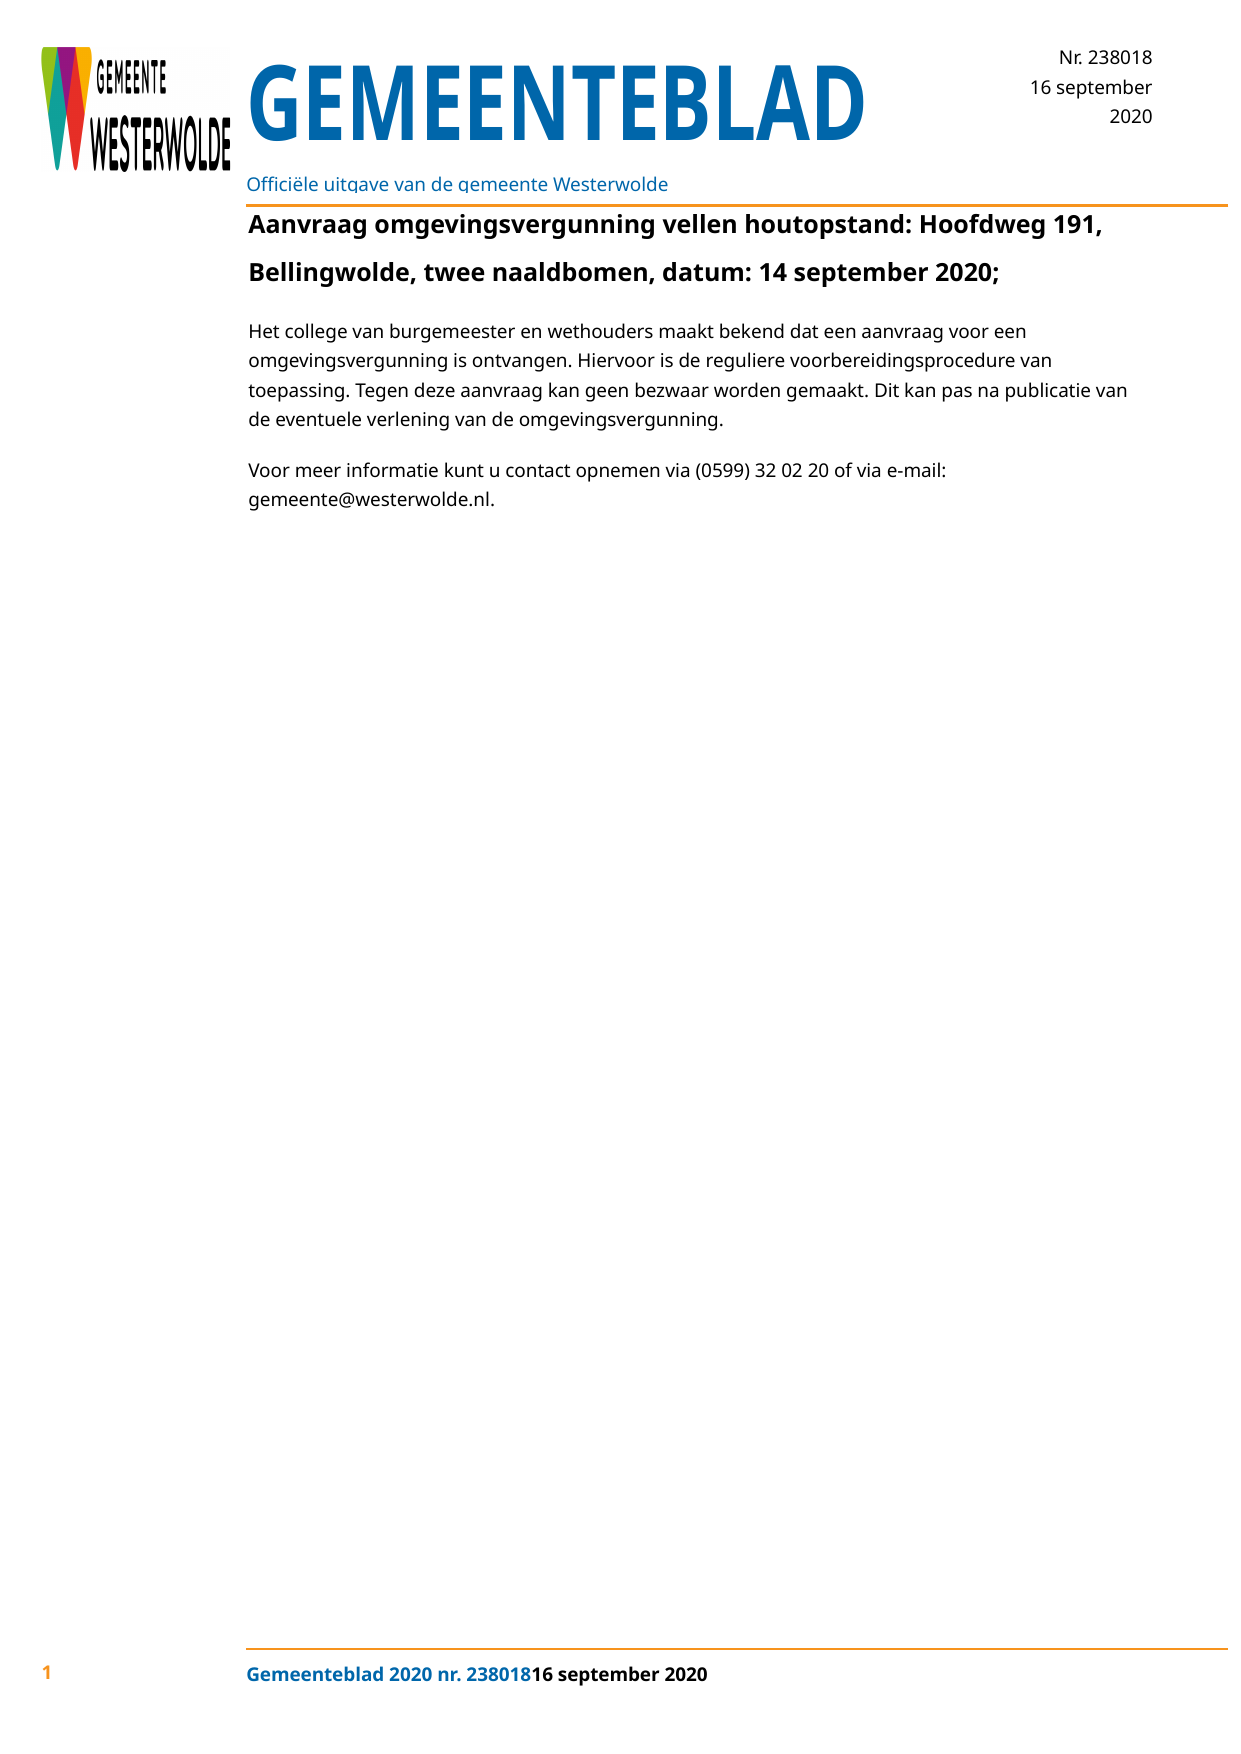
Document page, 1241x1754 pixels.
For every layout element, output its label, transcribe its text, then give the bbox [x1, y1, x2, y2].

text Aanvraag omgevingsvergunning vellen houtopstand: Hoofdweg 191, Bellingwolde, twee naaldbomen, datum: 14 september 2020; [248, 207, 1152, 288]
text Voor meer informatie kunt u contact opnemen via (0599) 32 02 20 of via e-mail: gemeente@westerwolde.nl. [248, 457, 1152, 512]
text Het college van burgemeester en wethouders maakt bekend dat een aanvraag voor een omgevingsvergunning is ontvangen. Hiervoor is de reguliere voorbereidingsprocedure van toepassing. Tegen deze aanvraag kan geen bezwaar worden gemaakt. Dit kan pas na publicatie van de eventuele verlening van de omgevingsvergunning. [248, 318, 1152, 432]
picture [41, 47, 231, 172]
